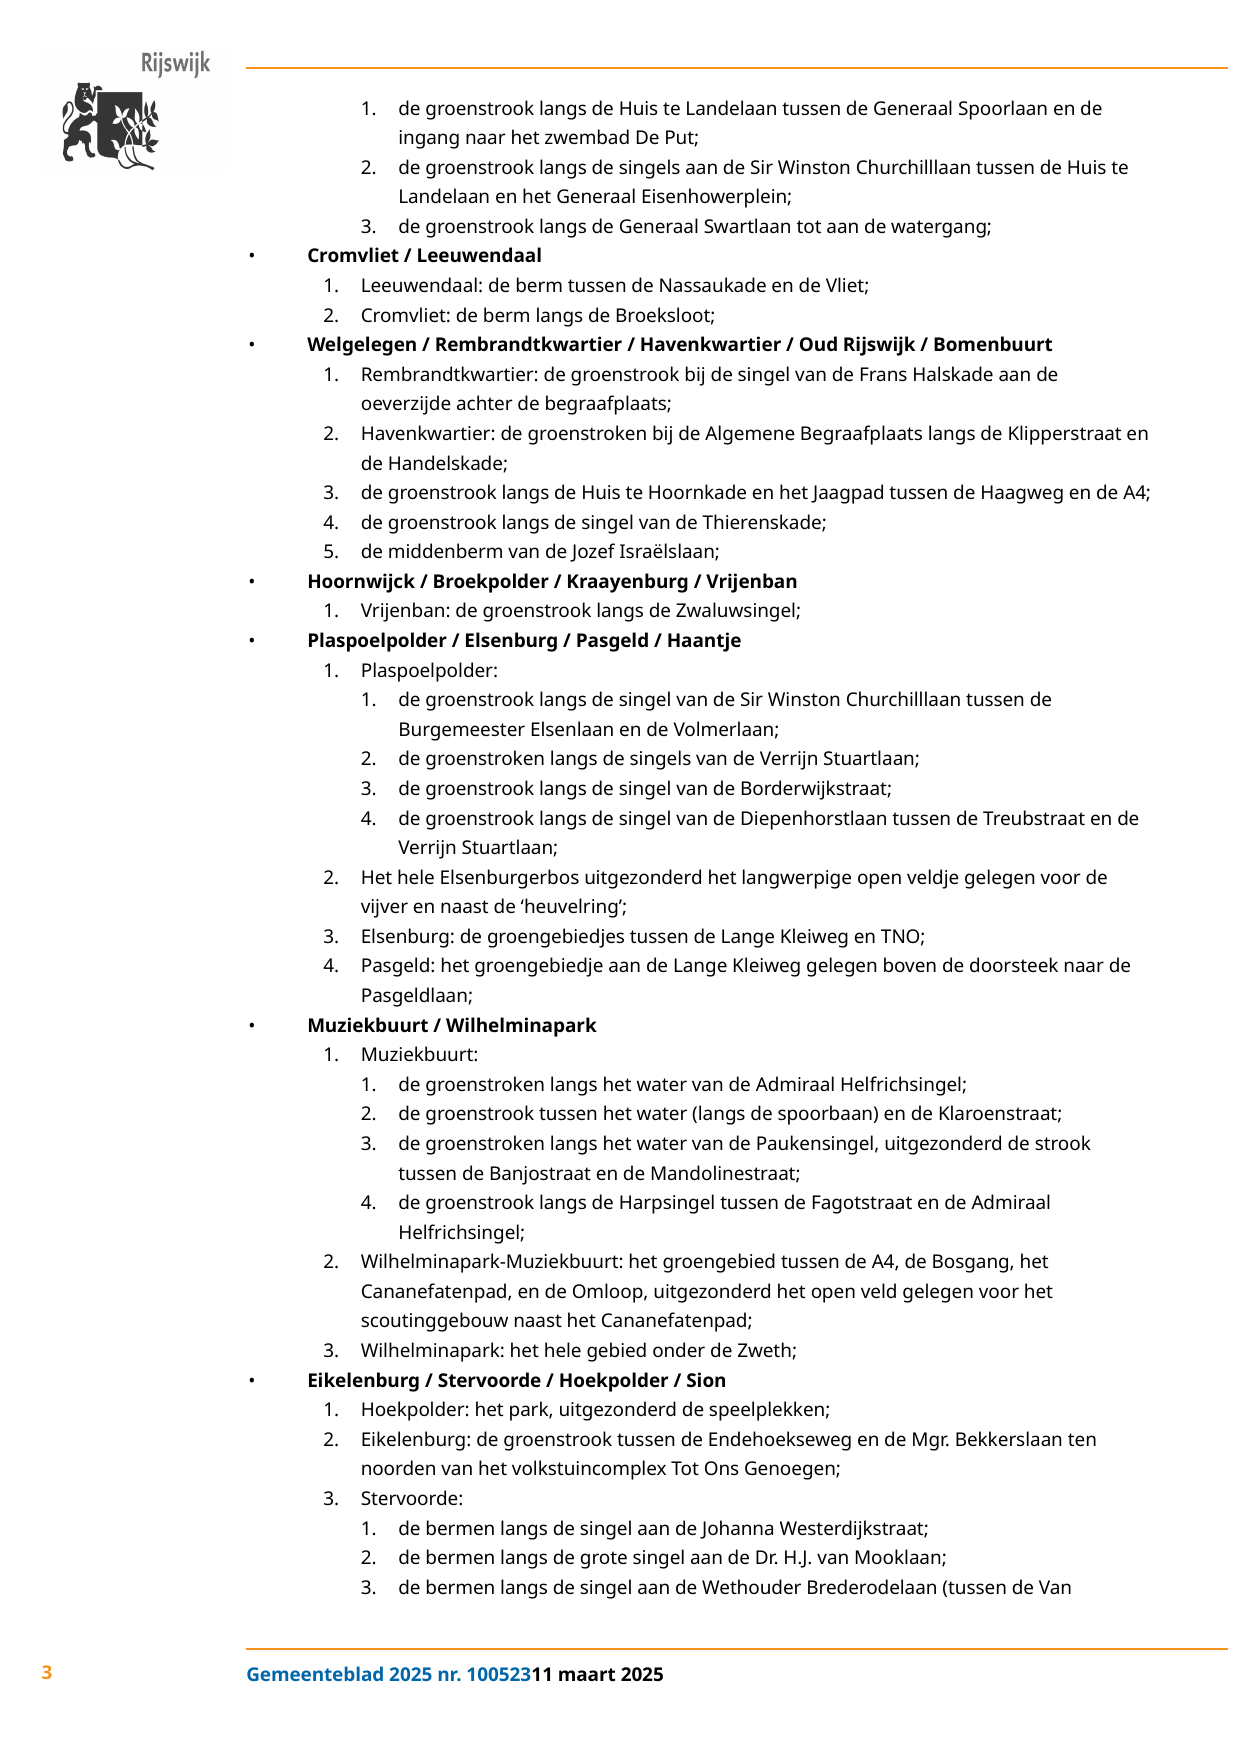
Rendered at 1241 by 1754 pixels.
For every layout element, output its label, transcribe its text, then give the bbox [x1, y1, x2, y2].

list de groenstrook langs de singel van de Thierenskade; [323, 509, 1152, 535]
list de groenstrook langs de Generaal Swartlaan tot aan de watergang; [361, 213, 1152, 239]
list de groenstrook tussen het water (langs de spoorbaan) en de Klaroenstraat; [361, 1101, 1152, 1126]
list Welgelegen / Rembrandtkwartier / Havenkwartier / Oud Rijswijk / Bomenbuurt [248, 331, 1152, 357]
list Wilhelminapark: het hele gebied onder de Zweth; [323, 1337, 1152, 1363]
list de bermen langs de grote singel aan de Dr. H.J. van Mooklaan; [361, 1544, 1152, 1570]
list Het hele Elsenburgerbos uitgezonderd het langwerpige open veldje gelegen voor de vijver en naast de ‘heuvelring’; [323, 864, 1152, 919]
list de groenstrook langs de singel van de Diepenhorstlaan tussen de Treubstraat en de Verrijn Stuartlaan; [361, 805, 1152, 860]
list Plaspoelpolder: [323, 657, 1152, 683]
list de groenstrook langs de singel van de Borderwijkstraat; [361, 775, 1152, 801]
list Leeuwendaal: de berm tussen de Nassaukade en de Vliet; [323, 272, 1152, 298]
list Eikelenburg: de groenstrook tussen de Endehoekseweg en de Mgr. Bekkerslaan ten noorden van het volkstuincomplex Tot Ons Genoegen; [323, 1426, 1152, 1481]
list de groenstrook langs de Huis te Landelaan tussen de Generaal Spoorlaan en de ingang naar het zwembad De Put; [361, 95, 1152, 150]
list Elsenburg: de groengebiedjes tussen de Lange Kleiweg en TNO; [323, 923, 1152, 949]
list Vrijenban: de groenstrook langs de Zwaluwsingel; [323, 598, 1152, 623]
list de groenstroken langs het water van de Admiraal Helfrichsingel; [361, 1071, 1152, 1097]
list Cromvliet: de berm langs de Broeksloot; [323, 302, 1152, 328]
list Plaspoelpolder / Elsenburg / Pasgeld / Haantje [248, 627, 1152, 653]
list de bermen langs de singel aan de Wethouder Brederodelaan (tussen de Van [361, 1574, 1152, 1600]
list Rembrandtkwartier: de groenstrook bij de singel van de Frans Halskade aan de oeverzijde achter de begraafplaats; [323, 361, 1152, 416]
list Muziekbuurt / Wilhelminapark [248, 1012, 1152, 1038]
list de groenstrook langs de singels aan de Sir Winston Churchilllaan tussen de Huis te Landelaan en het Generaal Eisenhowerplein; [361, 154, 1152, 209]
list Cromvliet / Leeuwendaal [248, 243, 1152, 268]
list Pasgeld: het groengebiedje aan de Lange Kleiweg gelegen boven de doorsteek naar de Pasgeldlaan; [323, 953, 1152, 1008]
list Wilhelminapark-Muziekbuurt: het groengebied tussen de A4, de Bosgang, het Cananefatenpad, en de Omloop, uitgezonderd het open veld gelegen voor het scoutinggebouw naast het Cananefatenpad; [323, 1248, 1152, 1333]
list Hoekpolder: het park, uitgezonderd de speelplekken; [323, 1396, 1152, 1422]
list Hoornwijck / Broekpolder / Kraayenburg / Vrijenban [248, 568, 1152, 594]
list de groenstroken langs het water van de Paukensingel, uitgezonderd de strook tussen de Banjostraat en de Mandolinestraat; [361, 1130, 1152, 1186]
picture [41, 47, 231, 172]
list Muziekbuurt: [323, 1041, 1152, 1067]
list de groenstrook langs de singel van de Sir Winston Churchilllaan tussen de Burgemeester Elsenlaan en de Volmerlaan; [361, 686, 1152, 742]
list de groenstrook langs de Huis te Hoornkade en het Jaagpad tussen de Haagweg en de A4; [323, 479, 1152, 505]
list de bermen langs de singel aan de Johanna Westerdijkstraat; [361, 1515, 1152, 1541]
list Eikelenburg / Stervoorde / Hoekpolder / Sion [248, 1367, 1152, 1393]
list de groenstroken langs de singels van de Verrijn Stuartlaan; [361, 746, 1152, 771]
list de groenstrook langs de Harpsingel tussen de Fagotstraat en de Admiraal Helfrichsingel; [361, 1189, 1152, 1245]
list de middenberm van de Jozef Israëlslaan; [323, 538, 1152, 564]
list Havenkwartier: de groenstroken bij de Algemene Begraafplaats langs de Klipperstraat en de Handelskade; [323, 420, 1152, 476]
list Stervoorde: [323, 1485, 1152, 1511]
